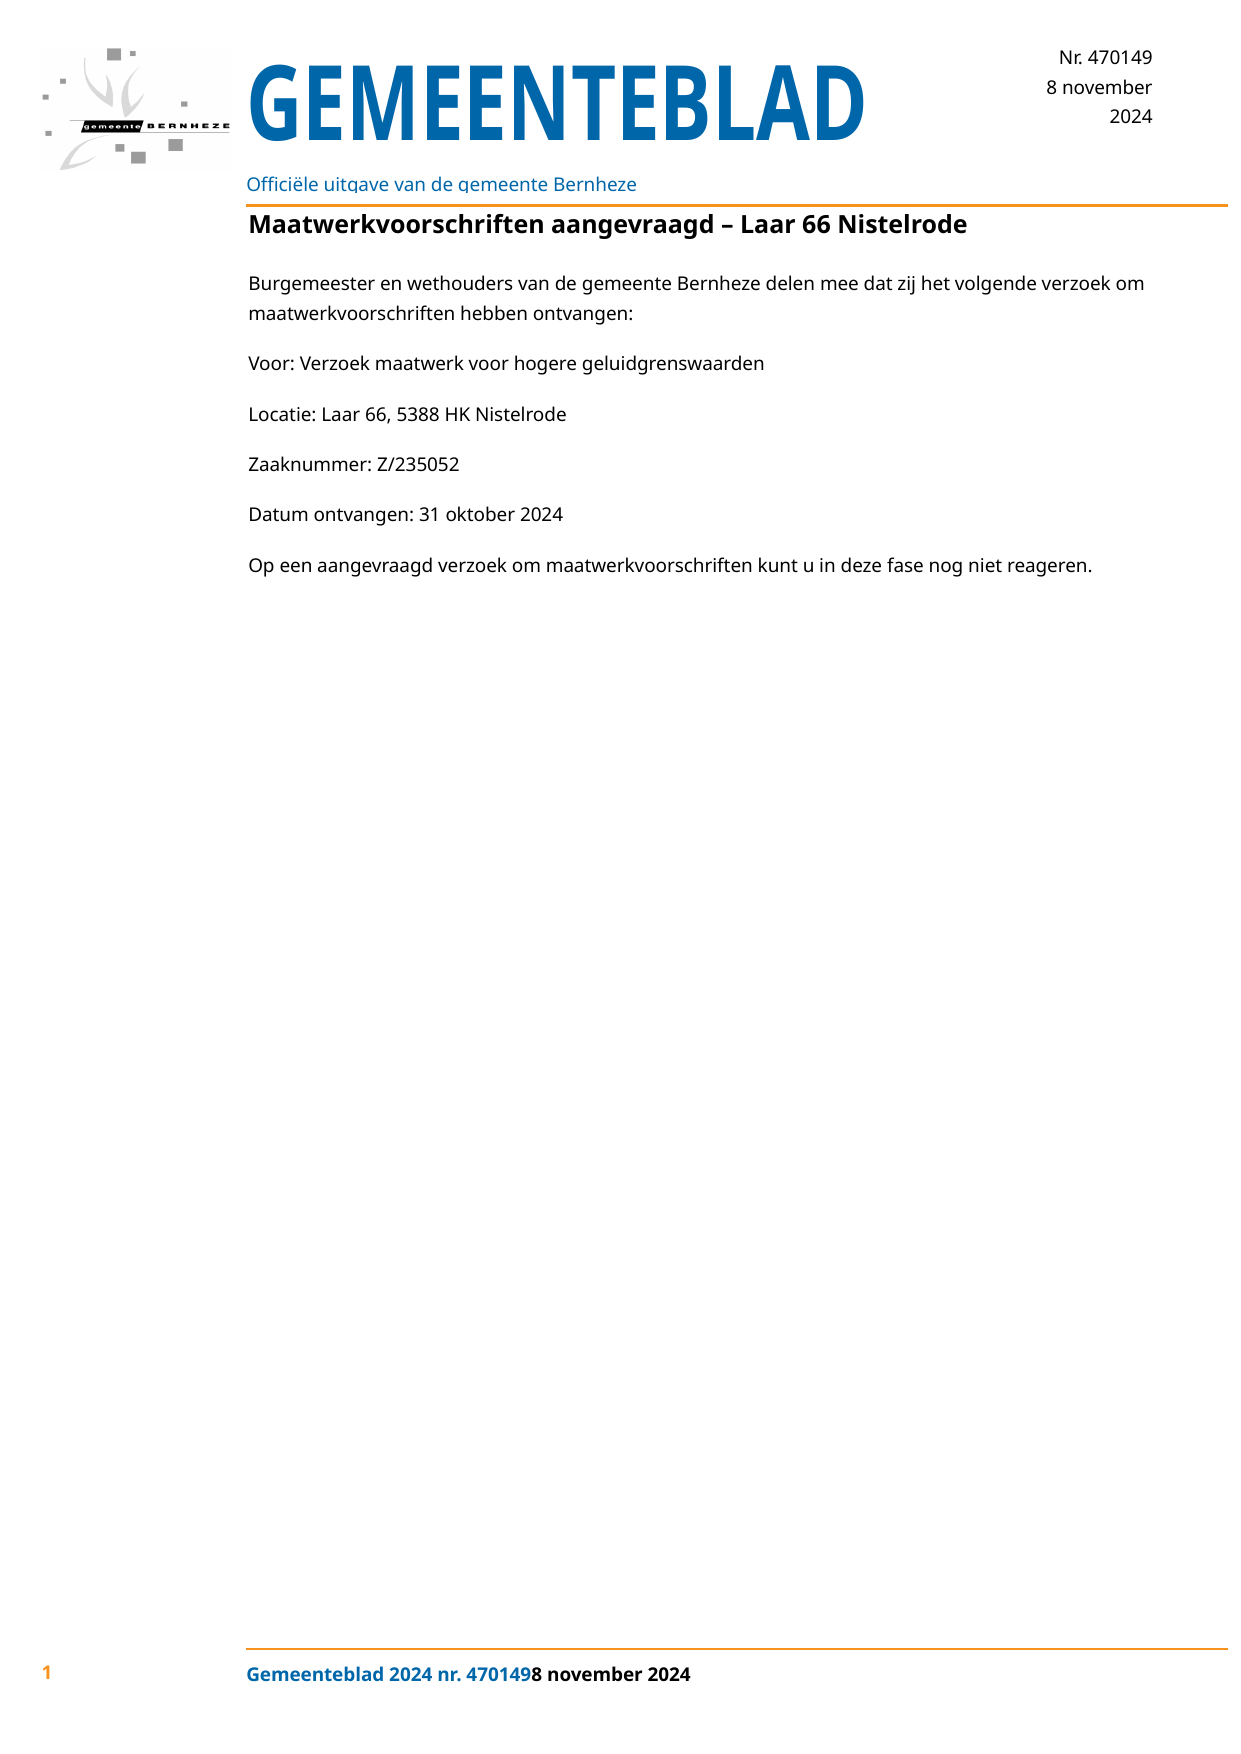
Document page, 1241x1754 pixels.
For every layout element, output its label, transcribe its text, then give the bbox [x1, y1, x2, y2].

text Datum ontvangen: 31 oktober 2024 [248, 502, 1152, 527]
text Maatwerkvoorschriften aangevraagd – Laar 66 Nistelrode [248, 207, 1152, 241]
text Op een aangevraagd verzoek om maatwerkvoorschriften kunt u in deze fase nog niet reageren. [248, 552, 1152, 578]
text Locatie: Laar 66, 5388 HK Nistelrode [248, 401, 1152, 426]
text Zaaknummer: Z/235052 [248, 451, 1152, 477]
text Voor: Verzoek maatwerk voor hogere geluidgrenswaarden [248, 350, 1152, 376]
text Burgemeester en wethouders van de gemeente Bernheze delen mee dat zij het volgende verzoek om maatwerkvoorschriften hebben ontvangen: [248, 270, 1152, 326]
picture [41, 47, 231, 172]
